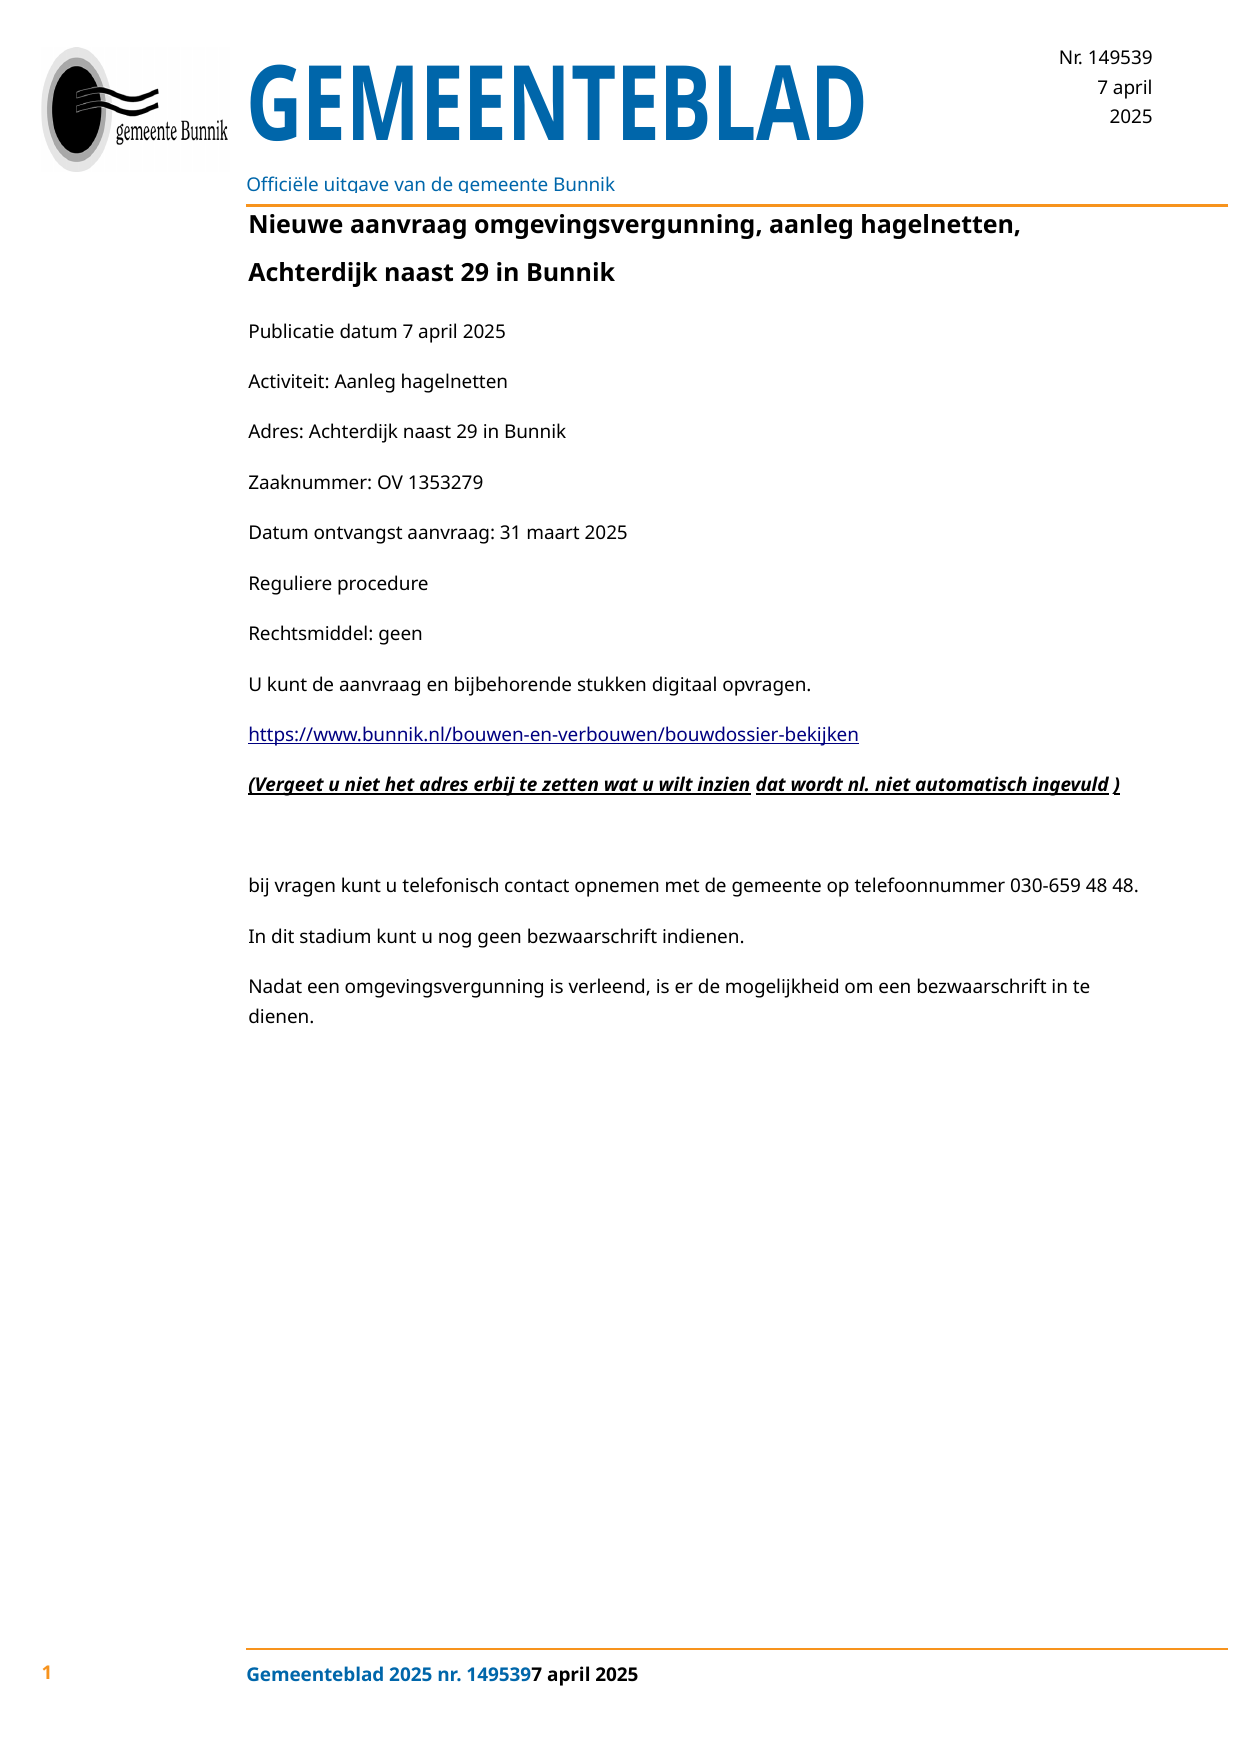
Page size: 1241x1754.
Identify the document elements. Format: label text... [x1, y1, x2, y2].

text Publicatie datum 7 april 2025 [248, 318, 1152, 344]
text Rechtsmiddel: geen [248, 620, 1152, 646]
text Datum ontvangst aanvraag: 31 maart 2025 [248, 519, 1152, 545]
text https://www.bunnik.nl/bouwen-en-verbouwen/bouwdossier-bekijken [248, 721, 1152, 747]
text U kunt de aanvraag en bijbehorende stukken digitaal opvragen. [248, 671, 1152, 697]
text Nadat een omgevingsvergunning is verleend, is er de mogelijkheid om een bezwaarschrift in te dienen. [248, 973, 1152, 1029]
picture [41, 47, 231, 172]
text bij vragen kunt u telefonisch contact opnemen met de gemeente op telefoonnummer 030-659 48 48. [248, 872, 1152, 898]
text Adres: Achterdijk naast 29 in Bunnik [248, 419, 1152, 444]
text Activiteit: Aanleg hagelnetten [248, 368, 1152, 394]
text Reguliere procedure [248, 570, 1152, 596]
text (Vergeet u niet het adres erbij te zetten wat u wilt inzien dat wordt nl. niet automatisch ingevuld ) [248, 772, 1152, 797]
text Nieuwe aanvraag omgevingsvergunning, aanleg hagelnetten, Achterdijk naast 29 in Bunnik [248, 207, 1152, 288]
text Zaaknummer: OV 1353279 [248, 469, 1152, 495]
text In dit stadium kunt u nog geen bezwaarschrift indienen. [248, 923, 1152, 949]
